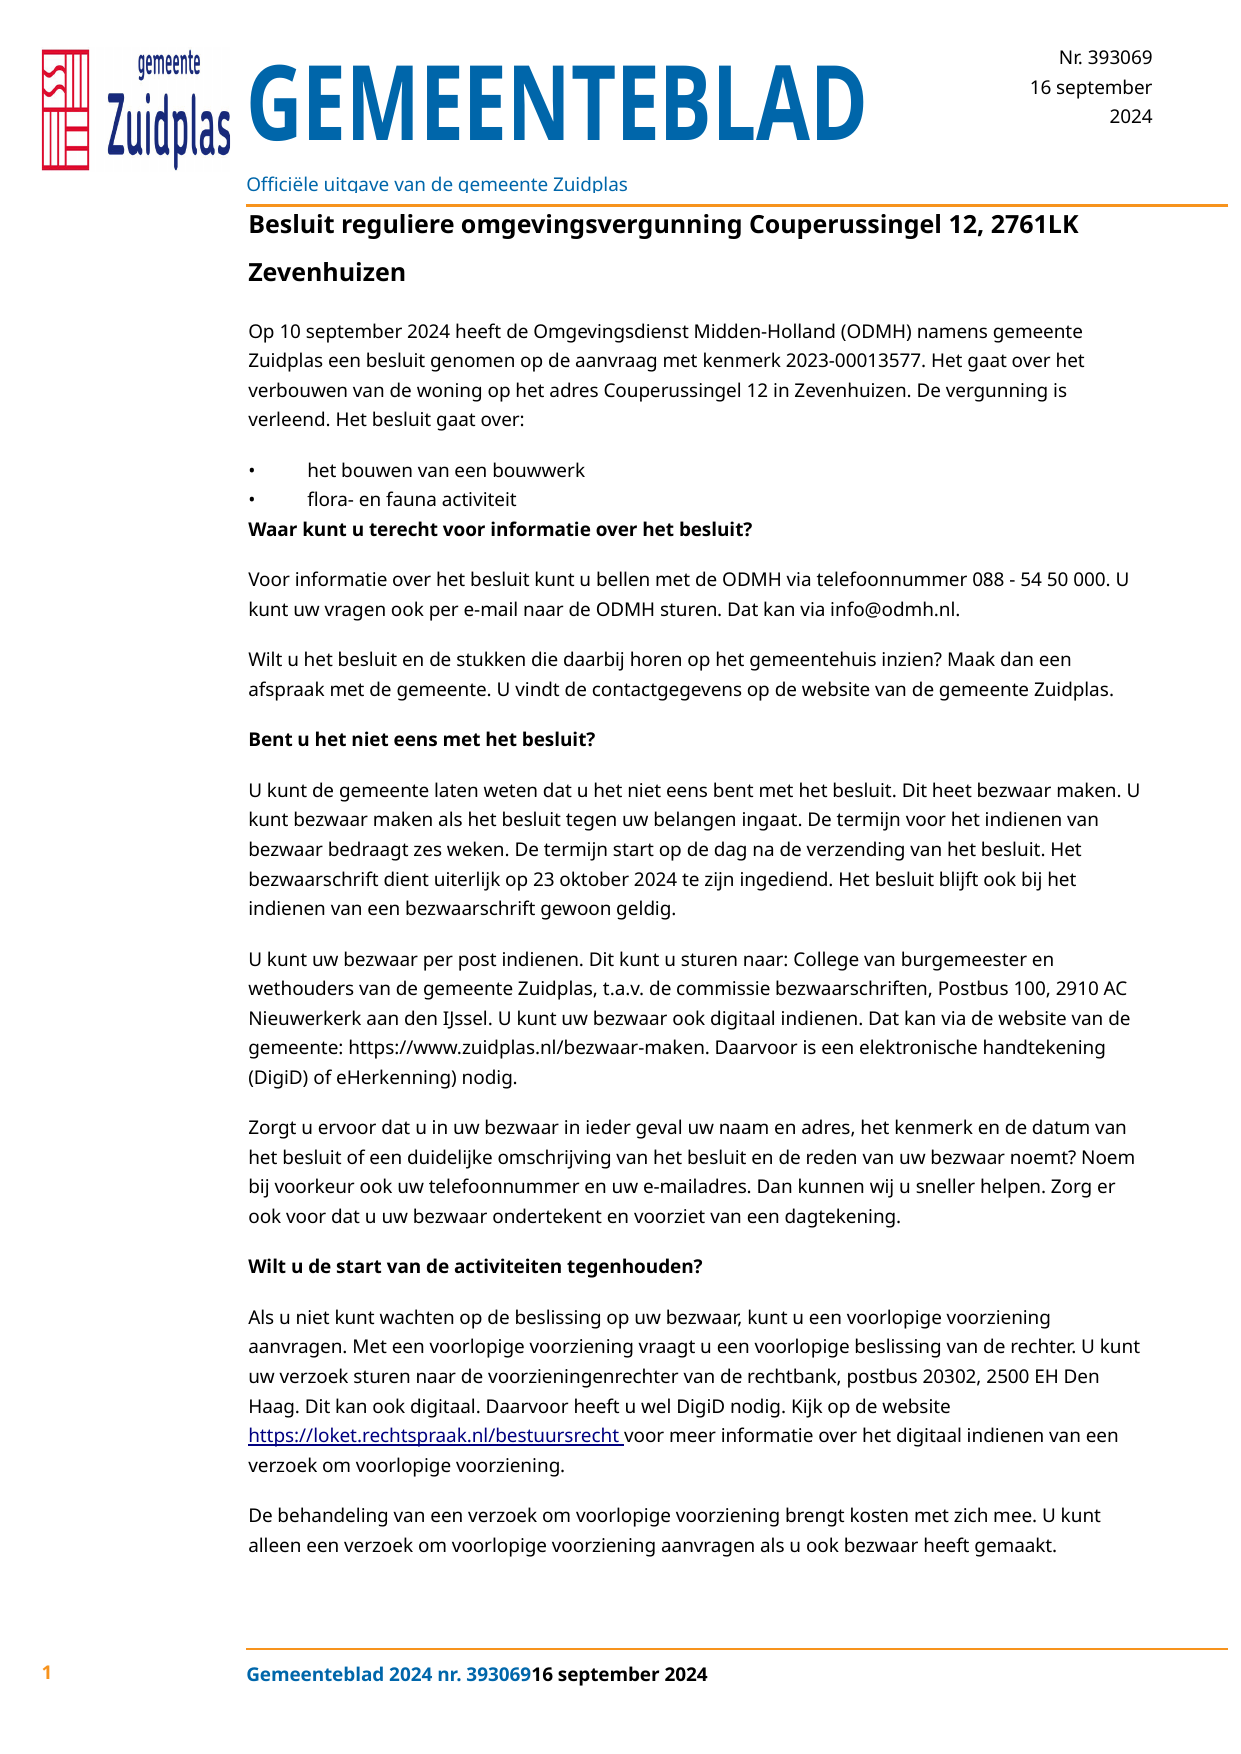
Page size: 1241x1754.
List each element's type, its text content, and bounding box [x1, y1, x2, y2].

text U kunt uw bezwaar per post indienen. Dit kunt u sturen naar: College van burgemeester en wethouders van de gemeente Zuidplas, t.a.v. de commissie bezwaarschriften, Postbus 100, 2910 AC Nieuwerkerk aan den IJssel. U kunt uw bezwaar ook digitaal indienen. Dat kan via de website van de gemeente: https://www.zuidplas.nl/bezwaar-maken. Daarvoor is een elektronische handtekening (DigiD) of eHerkenning) nodig. [248, 946, 1152, 1090]
text Zorgt u ervoor dat u in uw bezwaar in ieder geval uw naam en adres, het kenmerk en de datum van het besluit of een duidelijke omschrijving van het besluit en de reden van uw bezwaar noemt? Noem bij voorkeur ook uw telefoonnummer en uw e-mailadres. Dan kunnen wij u sneller helpen. Zorg er ook voor dat u uw bezwaar ondertekent en voorziet van een dagtekening. [248, 1114, 1152, 1229]
text Bent u het niet eens met het besluit? [248, 727, 1152, 752]
list flora- en fauna activiteit [248, 487, 1152, 512]
text Wilt u de start van de activiteiten tegenhouden? [248, 1254, 1152, 1279]
picture [41, 47, 231, 172]
text Als u niet kunt wachten op de beslissing op uw bezwaar, kunt u een voorlopige voorziening aanvragen. Met een voorlopige voorziening vraagt u een voorlopige beslissing van de rechter. U kunt uw verzoek sturen naar de voorzieningenrechter van de rechtbank, postbus 20302, 2500 EH Den Haag. Dit kan ook digitaal. Daarvoor heeft u wel DigiD nodig. Kijk op de website https://loket.rechtspraak.nl/bestuursrecht voor meer informatie over het digitaal indienen van een verzoek om voorlopige voorziening. [248, 1304, 1152, 1478]
text Waar kunt u terecht voor informatie over het besluit? [248, 516, 1152, 542]
text U kunt de gemeente laten weten dat u het niet eens bent met het besluit. Dit heet bezwaar maken. U kunt bezwaar maken als het besluit tegen uw belangen ingaat. De termijn voor het indienen van bezwaar bedraagt zes weken. De termijn start op de dag na de verzending van het besluit. Het bezwaarschrift dient uiterlijk op 23 oktober 2024 te zijn ingediend. Het besluit blijft ook bij het indienen van een bezwaarschrift gewoon geldig. [248, 777, 1152, 921]
text De behandeling van een verzoek om voorlopige voorziening brengt kosten met zich mee. U kunt alleen een verzoek om voorlopige voorziening aanvragen als u ook bezwaar heeft gemaakt. [248, 1502, 1152, 1558]
text Besluit reguliere omgevingsvergunning Couperussingel 12, 2761LK Zevenhuizen [248, 207, 1152, 288]
text Voor informatie over het besluit kunt u bellen met de ODMH via telefoonnummer 088 - 54 50 000. U kunt uw vragen ook per e-mail naar de ODMH sturen. Dat kan via info@odmh.nl. [248, 567, 1152, 622]
list het bouwen van een bouwwerk [248, 457, 1152, 483]
text Wilt u het besluit en de stukken die daarbij horen op het gemeentehuis inzien? Maak dan een afspraak met de gemeente. U vindt de contactgegevens op de website van de gemeente Zuidplas. [248, 647, 1152, 702]
text Op 10 september 2024 heeft de Omgevingsdienst Midden-Holland (ODMH) namens gemeente Zuidplas een besluit genomen op de aanvraag met kenmerk 2023-00013577. Het gaat over het verbouwen van de woning op het adres Couperussingel 12 in Zevenhuizen. De vergunning is verleend. Het besluit gaat over: [248, 318, 1152, 432]
